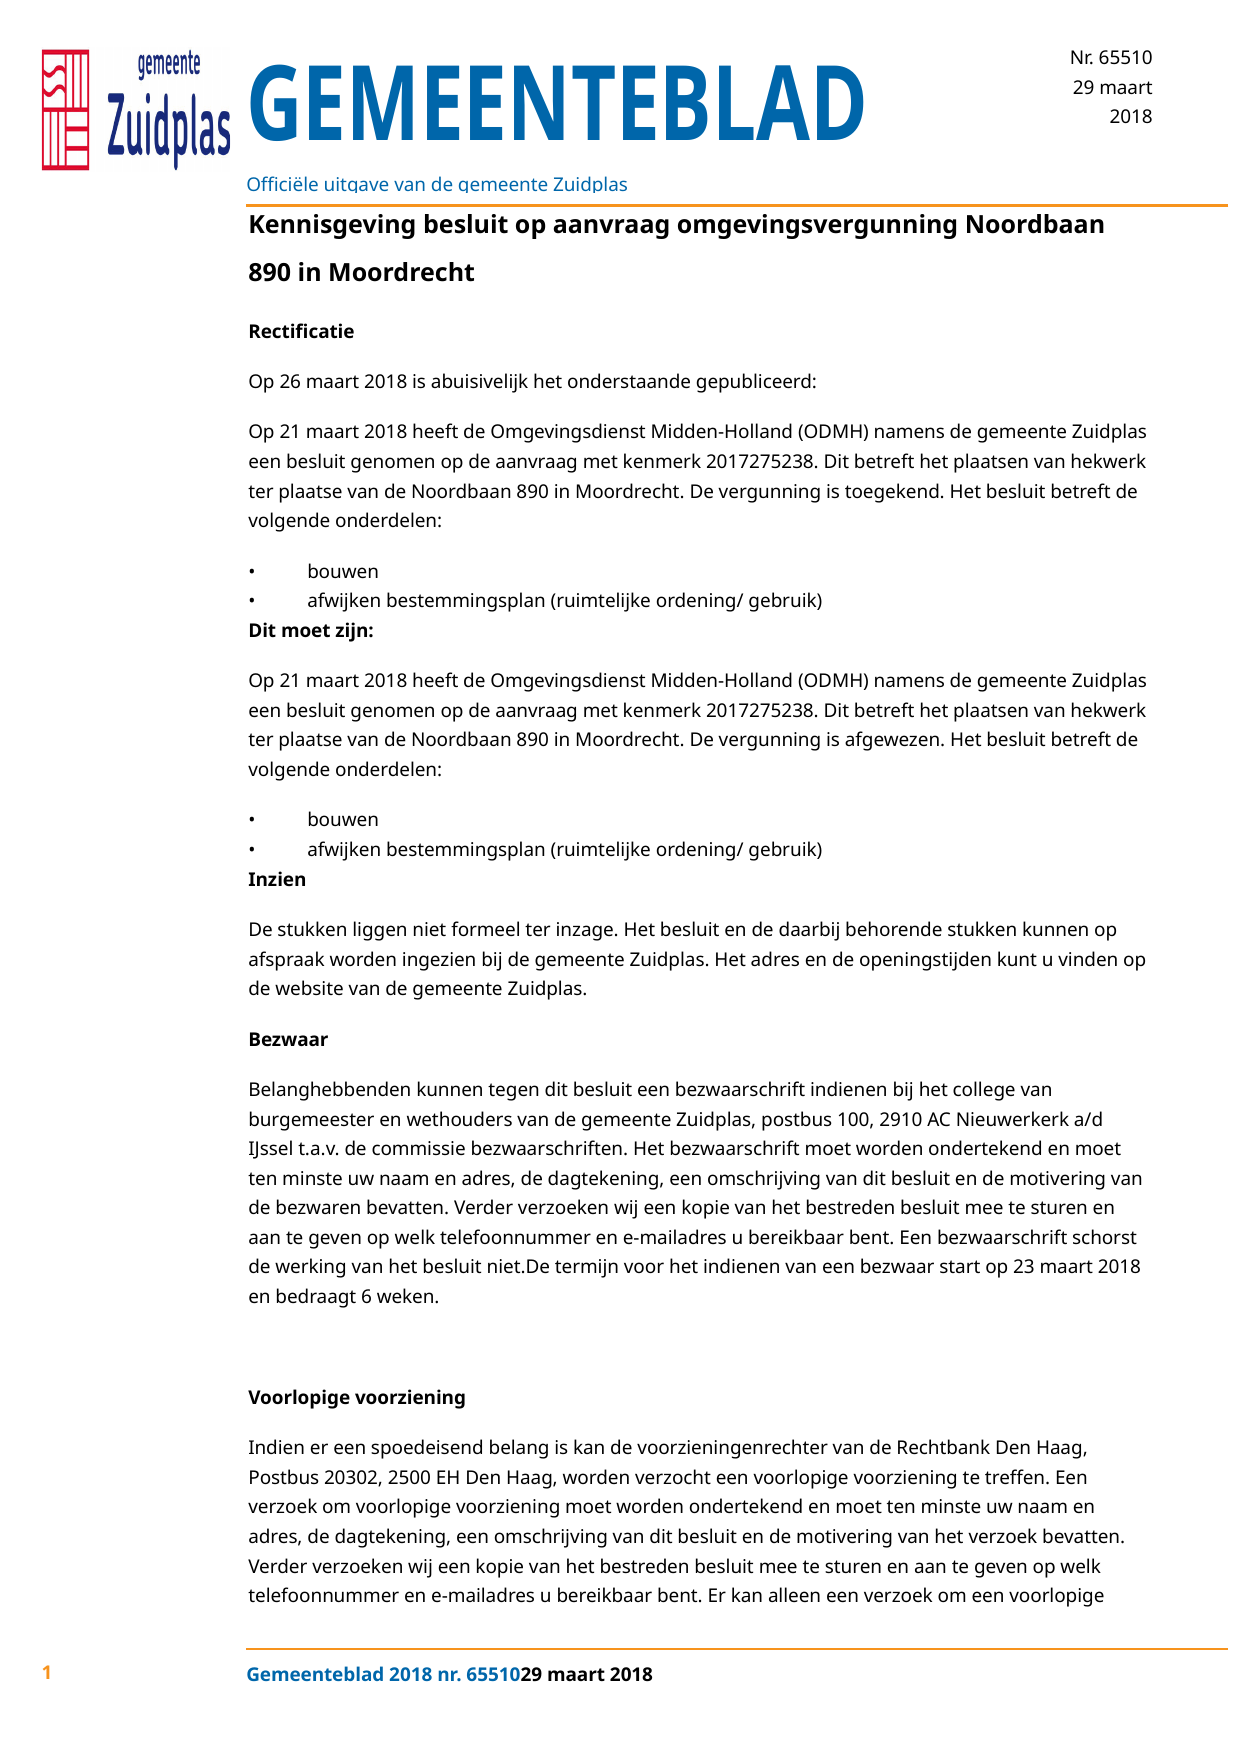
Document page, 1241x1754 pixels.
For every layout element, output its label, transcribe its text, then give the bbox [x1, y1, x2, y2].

text Belanghebbenden kunnen tegen dit besluit een bezwaarschrift indienen bij het college van burgemeester en wethouders van de gemeente Zuidplas, postbus 100, 2910 AC Nieuwerkerk a/d IJssel t.a.v. de commissie bezwaarschriften. Het bezwaarschrift moet worden ondertekend en moet ten minste uw naam en adres, de dagtekening, een omschrijving van dit besluit en de motivering van de bezwaren bevatten. Verder verzoeken wij een kopie van het bestreden besluit mee te sturen en aan te geven op welk telefoonnummer en e-mailadres u bereikbaar bent. Een bezwaarschrift schorst de werking van het besluit niet.De termijn voor het indienen van een bezwaar start op 23 maart 2018 en bedraagt 6 weken. [248, 1076, 1152, 1309]
text De stukken liggen niet formeel ter inzage. Het besluit en de daarbij behorende stukken kunnen op afspraak worden ingezien bij de gemeente Zuidplas. Het adres en de openingstijden kunt u vinden op de website van de gemeente Zuidplas. [248, 916, 1152, 1001]
text Op 21 maart 2018 heeft de Omgevingsdienst Midden-Holland (ODMH) namens de gemeente Zuidplas een besluit genomen op de aanvraag met kenmerk 2017275238. Dit betreft het plaatsen van hekwerk ter plaatse van de Noordbaan 890 in Moordrecht. De vergunning is toegekend. Het besluit betreft de volgende onderdelen: [248, 419, 1152, 533]
text Indien er een spoedeisend belang is kan de voorzieningenrechter van de Rechtbank Den Haag, Postbus 20302, 2500 EH Den Haag, worden verzocht een voorlopige voorziening te treffen. Een verzoek om voorlopige voorziening moet worden ondertekend en moet ten minste uw naam en adres, de dagtekening, een omschrijving van dit besluit en de motivering van het verzoek bevatten. Verder verzoeken wij een kopie van het bestreden besluit mee te sturen en aan te geven op welk telefoonnummer en e-mailadres u bereikbaar bent. Er kan alleen een verzoek om een voorlopige [248, 1434, 1152, 1608]
text Dit moet zijn: [248, 617, 1152, 643]
text Op 26 maart 2018 is abuisivelijk het onderstaande gepubliceerd: [248, 368, 1152, 394]
text Kennisgeving besluit op aanvraag omgevingsvergunning Noordbaan 890 in Moordrecht [248, 207, 1152, 288]
list bouwen [248, 558, 1152, 584]
list afwijken bestemmingsplan (ruimtelijke ordening/ gebruik) [248, 587, 1152, 613]
text Rectificatie [248, 318, 1152, 344]
text Op 21 maart 2018 heeft de Omgevingsdienst Midden-Holland (ODMH) namens de gemeente Zuidplas een besluit genomen op de aanvraag met kenmerk 2017275238. Dit betreft het plaatsen van hekwerk ter plaatse van de Noordbaan 890 in Moordrecht. De vergunning is afgewezen. Het besluit betreft de volgende onderdelen: [248, 667, 1152, 782]
list bouwen [248, 807, 1152, 832]
picture [41, 47, 231, 172]
text Bezwaar [248, 1026, 1152, 1052]
text Voorlopige voorziening [248, 1384, 1152, 1410]
list afwijken bestemmingsplan (ruimtelijke ordening/ gebruik) [248, 836, 1152, 862]
text Inzien [248, 866, 1152, 892]
